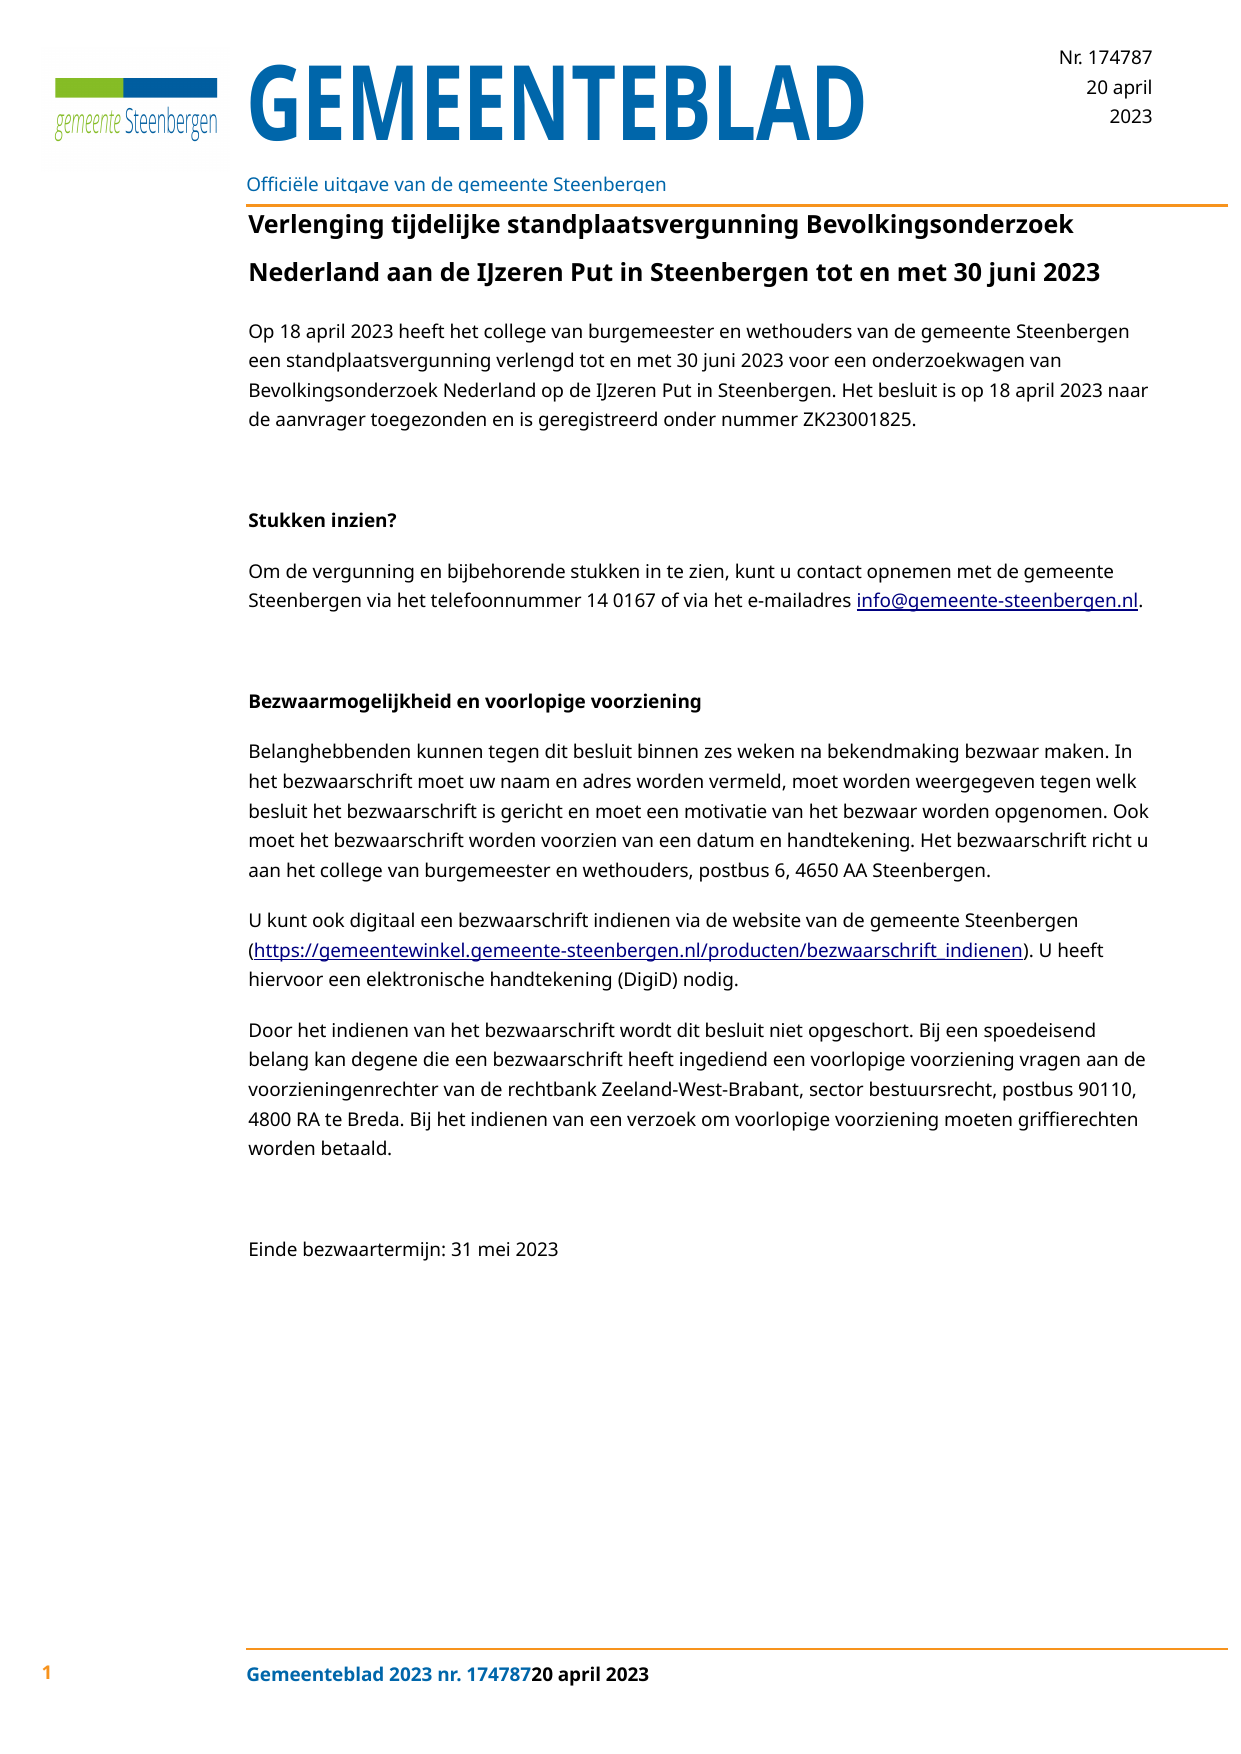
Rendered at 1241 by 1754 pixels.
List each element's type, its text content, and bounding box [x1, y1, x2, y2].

text Einde bezwaartermijn: 31 mei 2023 [248, 1236, 1152, 1262]
text Belanghebbenden kunnen tegen dit besluit binnen zes weken na bekendmaking bezwaar maken. In het bezwaarschrift moet uw naam en adres worden vermeld, moet worden weergegeven tegen welk besluit het bezwaarschrift is gericht en moet een motivatie van het bezwaar worden opgenomen. Ook moet het bezwaarschrift worden voorzien van een datum en handtekening. Het bezwaarschrift richt u aan het college van burgemeester en wethouders, postbus 6, 4650 AA Steenbergen. [248, 739, 1152, 883]
text ­ [248, 1186, 1152, 1212]
text Door het indienen van het bezwaarschrift wordt dit besluit niet opgeschort. Bij een spoedeisend belang kan degene die een bezwaarschrift heeft ingediend een voorlopige voorziening vragen aan de voorzieningenrechter van de rechtbank Zeeland-West-Brabant, sector bestuursrecht, postbus 90110, 4800 RA te Breda. Bij het indienen van een verzoek om voorlopige voorziening moeten griffierechten worden betaald. [248, 1017, 1152, 1161]
text Bezwaarmogelijkheid en voorlopige voorziening [248, 688, 1152, 714]
text U kunt ook digitaal een bezwaarschrift indienen via de website van de gemeente Steenbergen (https://gemeentewinkel.gemeente-steenbergen.nl/producten/bezwaarschrift_indienen). U heeft hiervoor een elektronische handtekening (DigiD) nodig. [248, 907, 1152, 992]
text Verlenging tijdelijke standplaatsvergunning Bevolkingsonderzoek Nederland aan de IJzeren Put in Steenbergen tot en met 30 juni 2023 [248, 207, 1152, 288]
text Stukken inzien? [248, 507, 1152, 533]
picture [41, 47, 231, 172]
text Op 18 april 2023 heeft het college van burgemeester en wethouders van de gemeente Steenbergen een standplaatsvergunning verlengd tot en met 30 juni 2023 voor een onderzoekwagen van Bevolkingsonderzoek Nederland op de IJzeren Put in Steenbergen. Het besluit is op 18 april 2023 naar de aanvrager toegezonden en is geregistreerd onder nummer ZK23001825. [248, 318, 1152, 432]
text Om de vergunning en bijbehorende stukken in te zien, kunt u contact opnemen met de gemeente Steenbergen via het telefoonnummer 14 0167 of via het e-mailadres info@gemeente-steenbergen.nl. [248, 558, 1152, 613]
